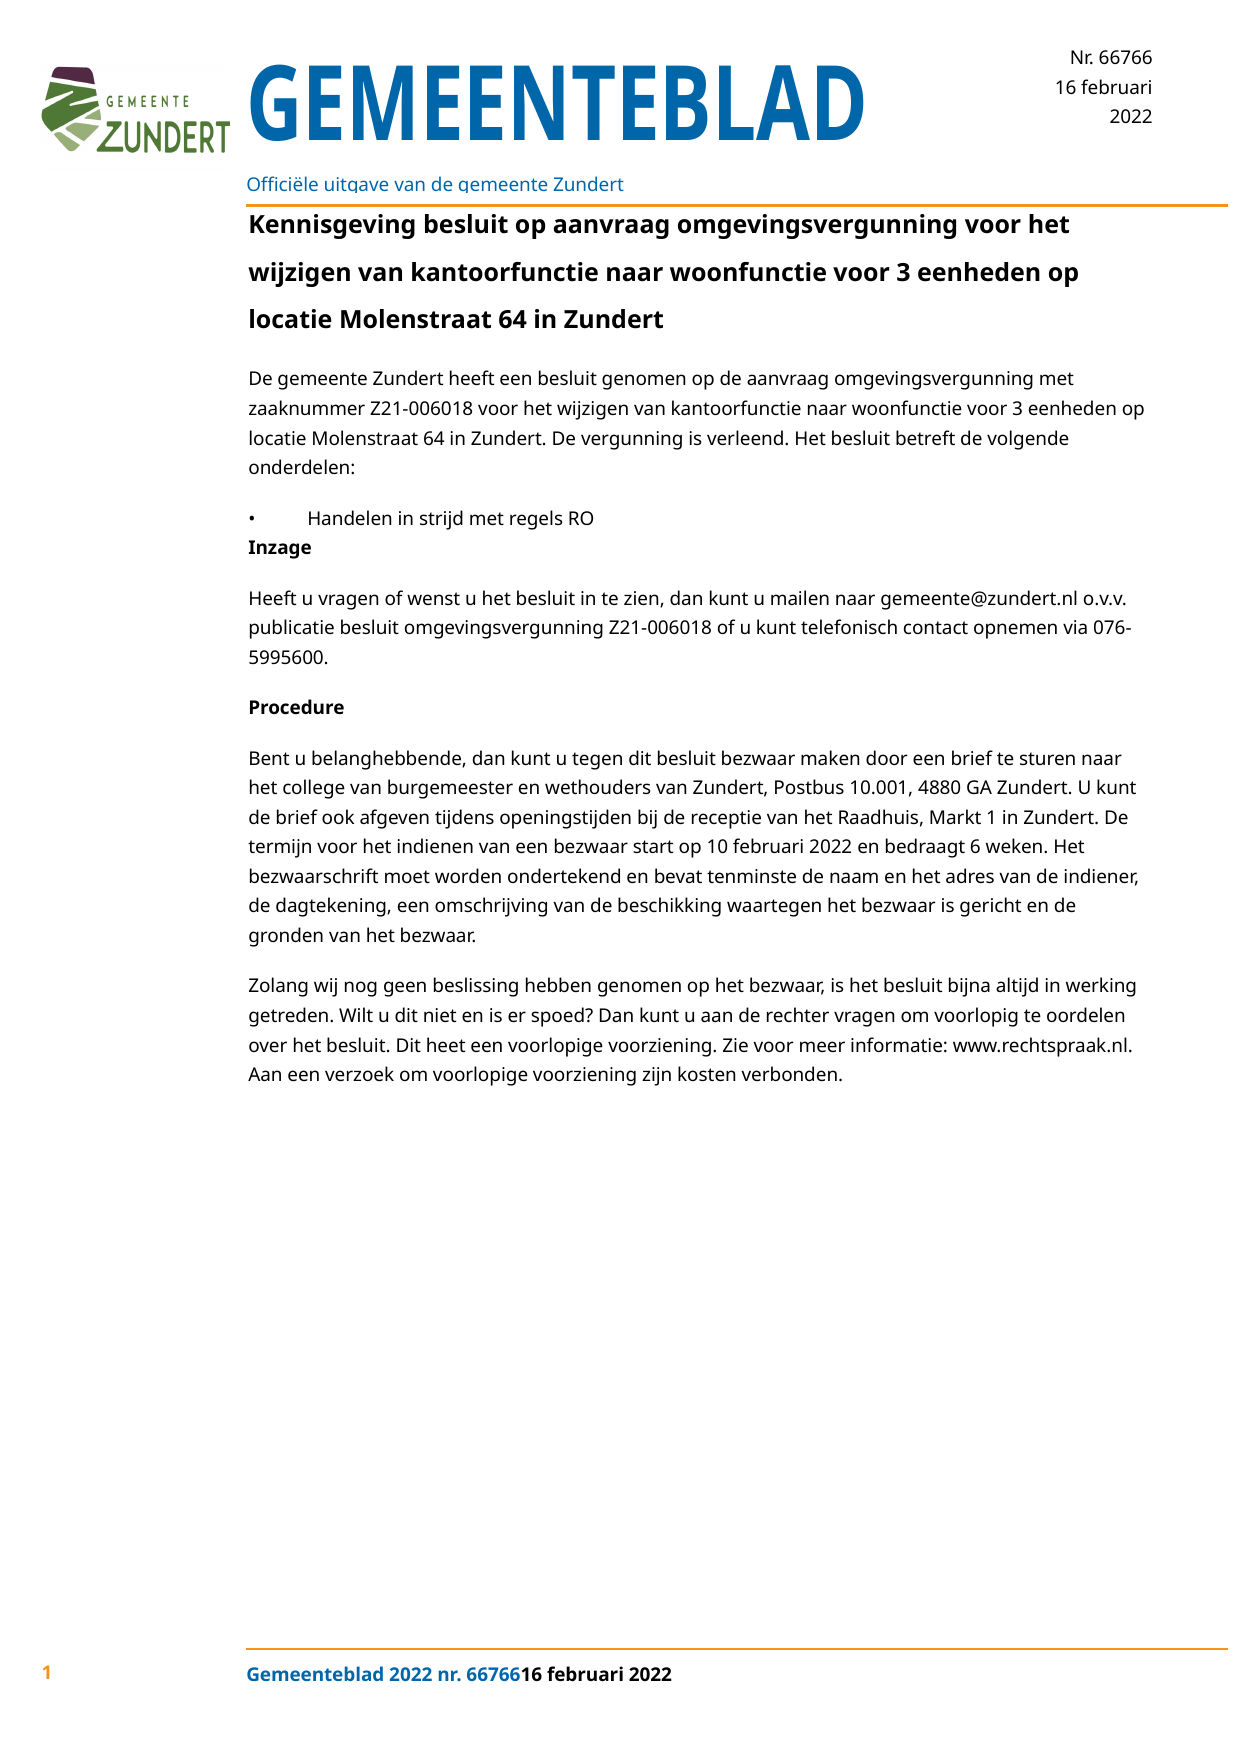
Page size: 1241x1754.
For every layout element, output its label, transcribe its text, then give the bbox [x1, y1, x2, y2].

text Heeft u vragen of wenst u het besluit in te zien, dan kunt u mailen naar gemeente@zundert.nl o.v.v. publicatie besluit omgevingsvergunning Z21-006018 of u kunt telefonisch contact opnemen via 076-5995600. [248, 585, 1152, 669]
text Bent u belanghebbende, dan kunt u tegen dit besluit bezwaar maken door een brief te sturen naar het college van burgemeester en wethouders van Zundert, Postbus 10.001, 4880 GA Zundert. U kunt de brief ook afgeven tijdens openingstijden bij de receptie van het Raadhuis, Markt 1 in Zundert. De termijn voor het indienen van een bezwaar start op 10 februari 2022 en bedraagt 6 weken. Het bezwaarschrift moet worden ondertekend en bevat tenminste de naam en het adres van de indiener, de dagtekening, een omschrijving van de beschikking waartegen het bezwaar is gericht en de gronden van het bezwaar. [248, 745, 1152, 948]
list Handelen in strijd met regels RO [248, 505, 1152, 530]
text Procedure [248, 694, 1152, 720]
text Kennisgeving besluit op aanvraag omgevingsvergunning voor het wijzigen van kantoorfunctie naar woonfunctie voor 3 eenheden op locatie Molenstraat 64 in Zundert [248, 207, 1152, 336]
text Inzage [248, 534, 1152, 560]
picture [41, 47, 231, 172]
text De gemeente Zundert heeft een besluit genomen op de aanvraag omgevingsvergunning met zaaknummer Z21-006018 voor het wijzigen van kantoorfunctie naar woonfunctie voor 3 eenheden op locatie Molenstraat 64 in Zundert. De vergunning is verleend. Het besluit betreft de volgende onderdelen: [248, 366, 1152, 480]
text Zolang wij nog geen beslissing hebben genomen op het bezwaar, is het besluit bijna altijd in werking getreden. Wilt u dit niet en is er spoed? Dan kunt u aan de rechter vragen om voorlopig te oordelen over het besluit. Dit heet een voorlopige voorziening. Zie voor meer informatie: www.rechtspraak.nl. Aan een verzoek om voorlopige voorziening zijn kosten verbonden. [248, 973, 1152, 1087]
